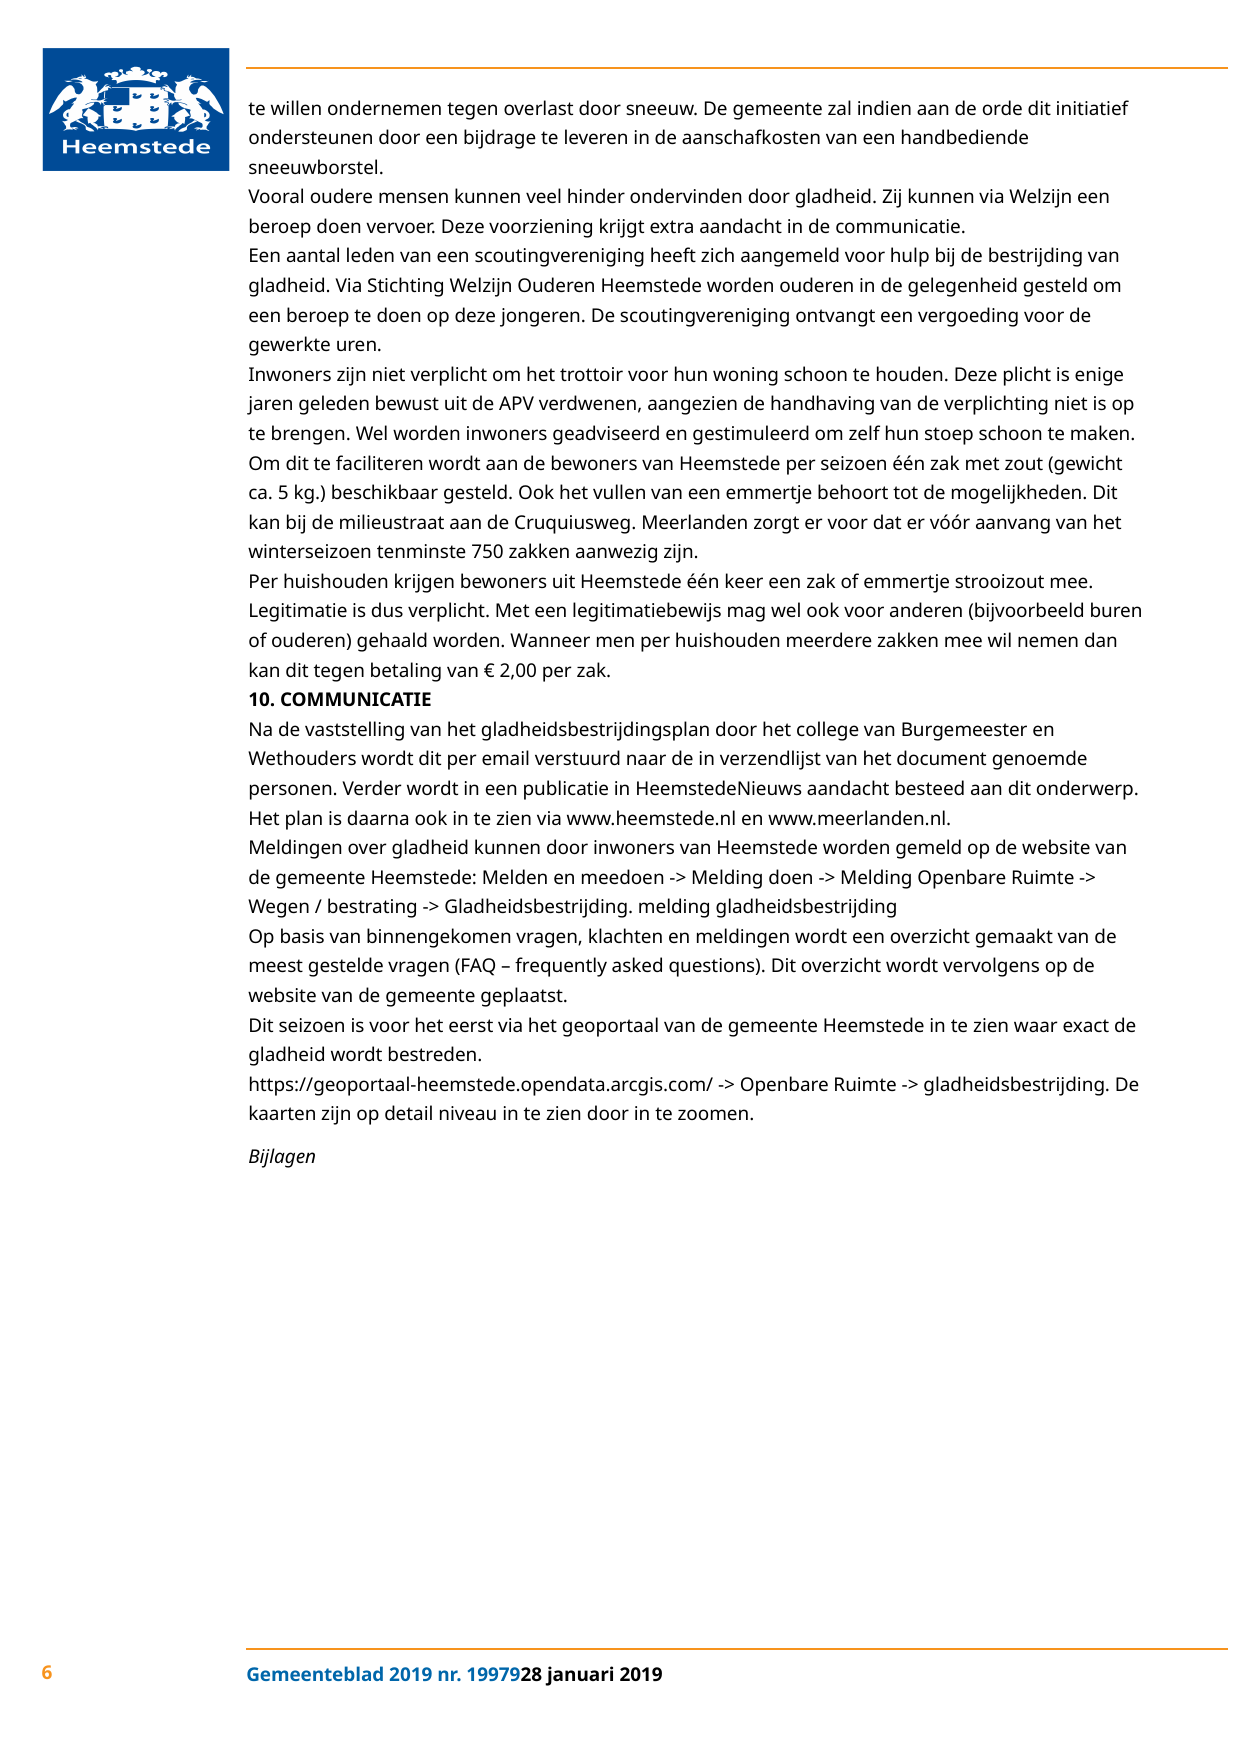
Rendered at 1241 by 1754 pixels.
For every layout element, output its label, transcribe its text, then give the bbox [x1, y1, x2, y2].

text Per huishouden krijgen bewoners uit Heemstede één keer een zak of emmertje strooizout mee. Legitimatie is dus verplicht. Met een legitimatiebewijs mag wel ook voor anderen (bijvoorbeeld buren of ouderen) gehaald worden. Wanneer men per huishouden meerdere zakken mee wil nemen dan kan dit tegen betaling van € 2,00 per zak. [248, 568, 1152, 683]
text Op basis van binnengekomen vragen, klachten en meldingen wordt een overzicht gemaakt van de meest gestelde vragen (FAQ – frequently asked questions). Dit overzicht wordt vervolgens op de website van de gemeente geplaatst. [248, 923, 1152, 1008]
text Vooral oudere mensen kunnen veel hinder ondervinden door gladheid. Zij kunnen via Welzijn een beroep doen vervoer. Deze voorziening krijgt extra aandacht in de communicatie. [248, 183, 1152, 239]
text Bijlagen [248, 1144, 1152, 1169]
text Een aantal leden van een scoutingvereniging heeft zich aangemeld voor hulp bij de bestrijding van gladheid. Via Stichting Welzijn Ouderen Heemstede worden ouderen in de gelegenheid gesteld om een beroep te doen op deze jongeren. De scoutingvereniging ontvangt een vergoeding voor de gewerkte uren. [248, 243, 1152, 357]
text Na de vaststelling van het gladheidsbestrijdingsplan door het college van Burgemeester en Wethouders wordt dit per email verstuurd naar de in verzendlijst van het document genoemde personen. Verder wordt in een publicatie in HeemstedeNieuws aandacht besteed aan dit onderwerp. Het plan is daarna ook in te zien via www.heemstede.nl en www.meerlanden.nl. [248, 716, 1152, 831]
picture [41, 47, 231, 172]
text Dit seizoen is voor het eerst via het geoportaal van de gemeente Heemstede in te zien waar exact de gladheid wordt bestreden. [248, 1012, 1152, 1067]
text https://geoportaal-heemstede.opendata.arcgis.com/ -> Openbare Ruimte -> gladheidsbestrijding. De kaarten zijn op detail niveau in te zien door in te zoomen. [248, 1071, 1152, 1126]
text te willen ondernemen tegen overlast door sneeuw. De gemeente zal indien aan de orde dit initiatief ondersteunen door een bijdrage te leveren in de aanschafkosten van een handbediende sneeuwborstel. [248, 95, 1152, 180]
text Inwoners zijn niet verplicht om het trottoir voor hun woning schoon te houden. Deze plicht is enige jaren geleden bewust uit de APV verdwenen, aangezien de handhaving van de verplichting niet is op te brengen. Wel worden inwoners geadviseerd en gestimuleerd om zelf hun stoep schoon te maken. Om dit te faciliteren wordt aan de bewoners van Heemstede per seizoen één zak met zout (gewicht ca. 5 kg.) beschikbaar gesteld. Ook het vullen van een emmertje behoort tot de mogelijkheden. Dit kan bij de milieustraat aan de Cruquiusweg. Meerlanden zorgt er voor dat er vóór aanvang van het winterseizoen tenminste 750 zakken aanwezig zijn. [248, 361, 1152, 564]
text Meldingen over gladheid kunnen door inwoners van Heemstede worden gemeld op de website van de gemeente Heemstede: Melden en meedoen -> Melding doen -> Melding Openbare Ruimte -> Wegen / bestrating -> Gladheidsbestrijding. melding gladheidsbestrijding [248, 834, 1152, 919]
text 10. COMMUNICATIE [248, 686, 1152, 712]
